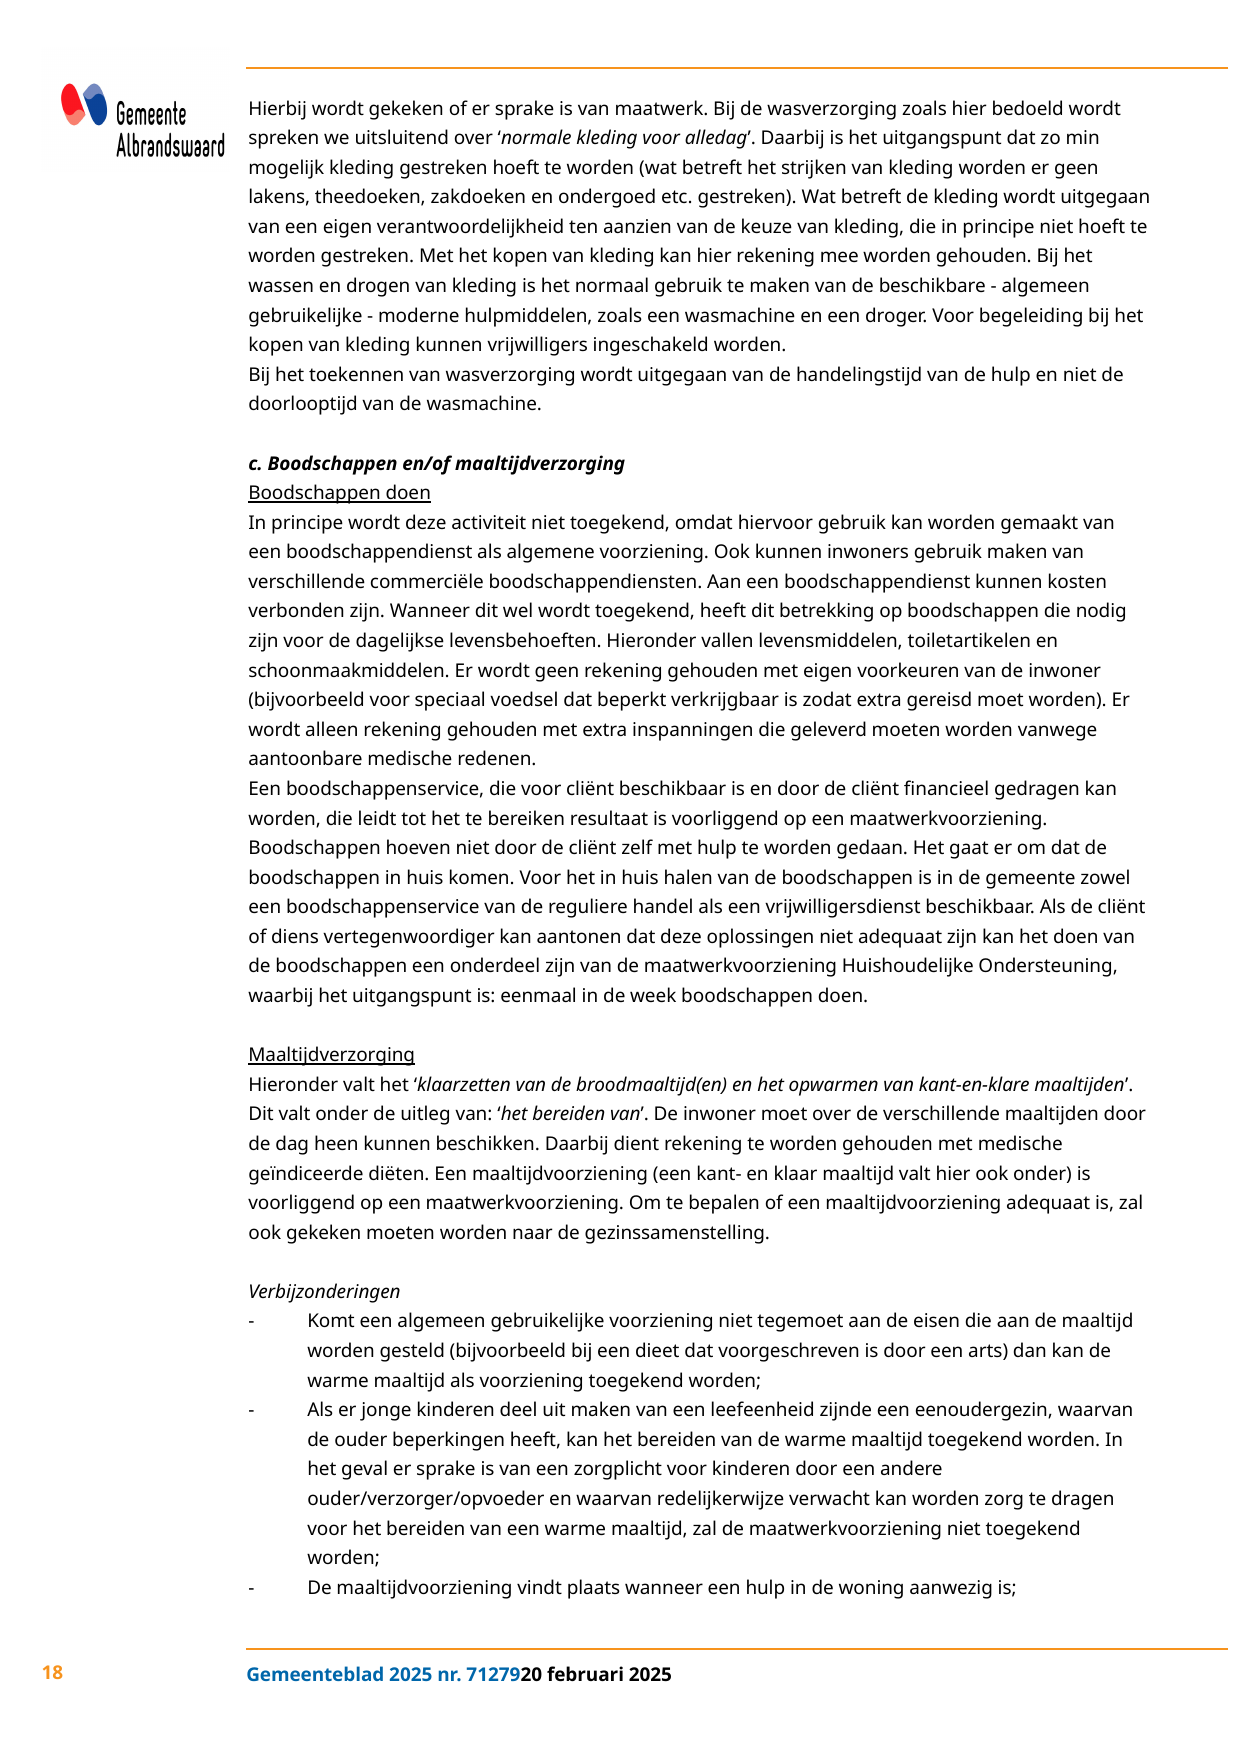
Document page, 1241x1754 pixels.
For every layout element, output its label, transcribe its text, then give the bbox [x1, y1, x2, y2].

text Hieronder valt het ‘klaarzetten van de broodmaaltijd(en) en het opwarmen van kant-en-klare maaltijden’. Dit valt onder de uitleg van: ‘het bereiden van’. De inwoner moet over de verschillende maaltijden door de dag heen kunnen beschikken. Daarbij dient rekening te worden gehouden met medische geïndiceerde diëten. Een maaltijdvoorziening (een kant- en klaar maaltijd valt hier ook onder) is voorliggend op een maatwerkvoorziening. Om te bepalen of een maaltijdvoorziening adequaat is, zal ook gekeken moeten worden naar de gezinssamenstelling. [248, 1071, 1152, 1245]
text c. Boodschappen en/of maaltijdverzorging [248, 450, 1152, 476]
text Verbijzonderingen [248, 1278, 1152, 1304]
picture [41, 47, 231, 172]
text In principe wordt deze activiteit niet toegekend, omdat hiervoor gebruik kan worden gemaakt van een boodschappendienst als algemene voorziening. Ook kunnen inwoners gebruik maken van verschillende commerciële boodschappendiensten. Aan een boodschappendienst kunnen kosten verbonden zijn. Wanneer dit wel wordt toegekend, heeft dit betrekking op boodschappen die nodig zijn voor de dagelijkse levensbehoeften. Hieronder vallen levensmiddelen, toiletartikelen en schoonmaakmiddelen. Er wordt geen rekening gehouden met eigen voorkeuren van de inwoner (bijvoorbeeld voor speciaal voedsel dat beperkt verkrijgbaar is zodat extra gereisd moet worden). Er wordt alleen rekening gehouden met extra inspanningen die geleverd moeten worden vanwege aantoonbare medische redenen. [248, 509, 1152, 771]
text Boodschappen doen [248, 479, 1152, 505]
list Komt een algemeen gebruikelijke voorziening niet tegemoet aan de eisen die aan de maaltijd worden gesteld (bijvoorbeeld bij een dieet dat voorgeschreven is door een arts) dan kan de warme maaltijd als voorziening toegekend worden; [248, 1308, 1152, 1393]
text Maaltijdverzorging [248, 1041, 1152, 1067]
list De maaltijdvoorziening vindt plaats wanneer een hulp in de woning aanwezig is; [248, 1574, 1152, 1600]
text Bij het toekennen van wasverzorging wordt uitgegaan van de handelingstijd van de hulp en niet de doorlooptijd van de wasmachine. [248, 361, 1152, 416]
list Als er jonge kinderen deel uit maken van een leefeenheid zijnde een eenoudergezin, waarvan de ouder beperkingen heeft, kan het bereiden van de warme maaltijd toegekend worden. In het geval er sprake is van een zorgplicht voor kinderen door een andere ouder/verzorger/opvoeder en waarvan redelijkerwijze verwacht kan worden zorg te dragen voor het bereiden van een warme maaltijd, zal de maatwerkvoorziening niet toegekend worden; [248, 1396, 1152, 1570]
text Hierbij wordt gekeken of er sprake is van maatwerk. Bij de wasverzorging zoals hier bedoeld wordt spreken we uitsluitend over ‘normale kleding voor alledag’. Daarbij is het uitgangspunt dat zo min mogelijk kleding gestreken hoeft te worden (wat betreft het strijken van kleding worden er geen lakens, theedoeken, zakdoeken en ondergoed etc. gestreken). Wat betreft de kleding wordt uitgegaan van een eigen verantwoordelijkheid ten aanzien van de keuze van kleding, die in principe niet hoeft te worden gestreken. Met het kopen van kleding kan hier rekening mee worden gehouden. Bij het wassen en drogen van kleding is het normaal gebruik te maken van de beschikbare - algemeen gebruikelijke - moderne hulpmiddelen, zoals een wasmachine en een droger. Voor begeleiding bij het kopen van kleding kunnen vrijwilligers ingeschakeld worden. [248, 95, 1152, 357]
text Een boodschappenservice, die voor cliënt beschikbaar is en door de cliënt financieel gedragen kan worden, die leidt tot het te bereiken resultaat is voorliggend op een maatwerkvoorziening. Boodschappen hoeven niet door de cliënt zelf met hulp te worden gedaan. Het gaat er om dat de boodschappen in huis komen. Voor het in huis halen van de boodschappen is in de gemeente zowel een boodschappenservice van de reguliere handel als een vrijwilligersdienst beschikbaar. Als de cliënt of diens vertegenwoordiger kan aantonen dat deze oplossingen niet adequaat zijn kan het doen van de boodschappen een onderdeel zijn van de maatwerkvoorziening Huishoudelijke Ondersteuning, waarbij het uitgangspunt is: eenmaal in de week boodschappen doen. [248, 775, 1152, 1008]
